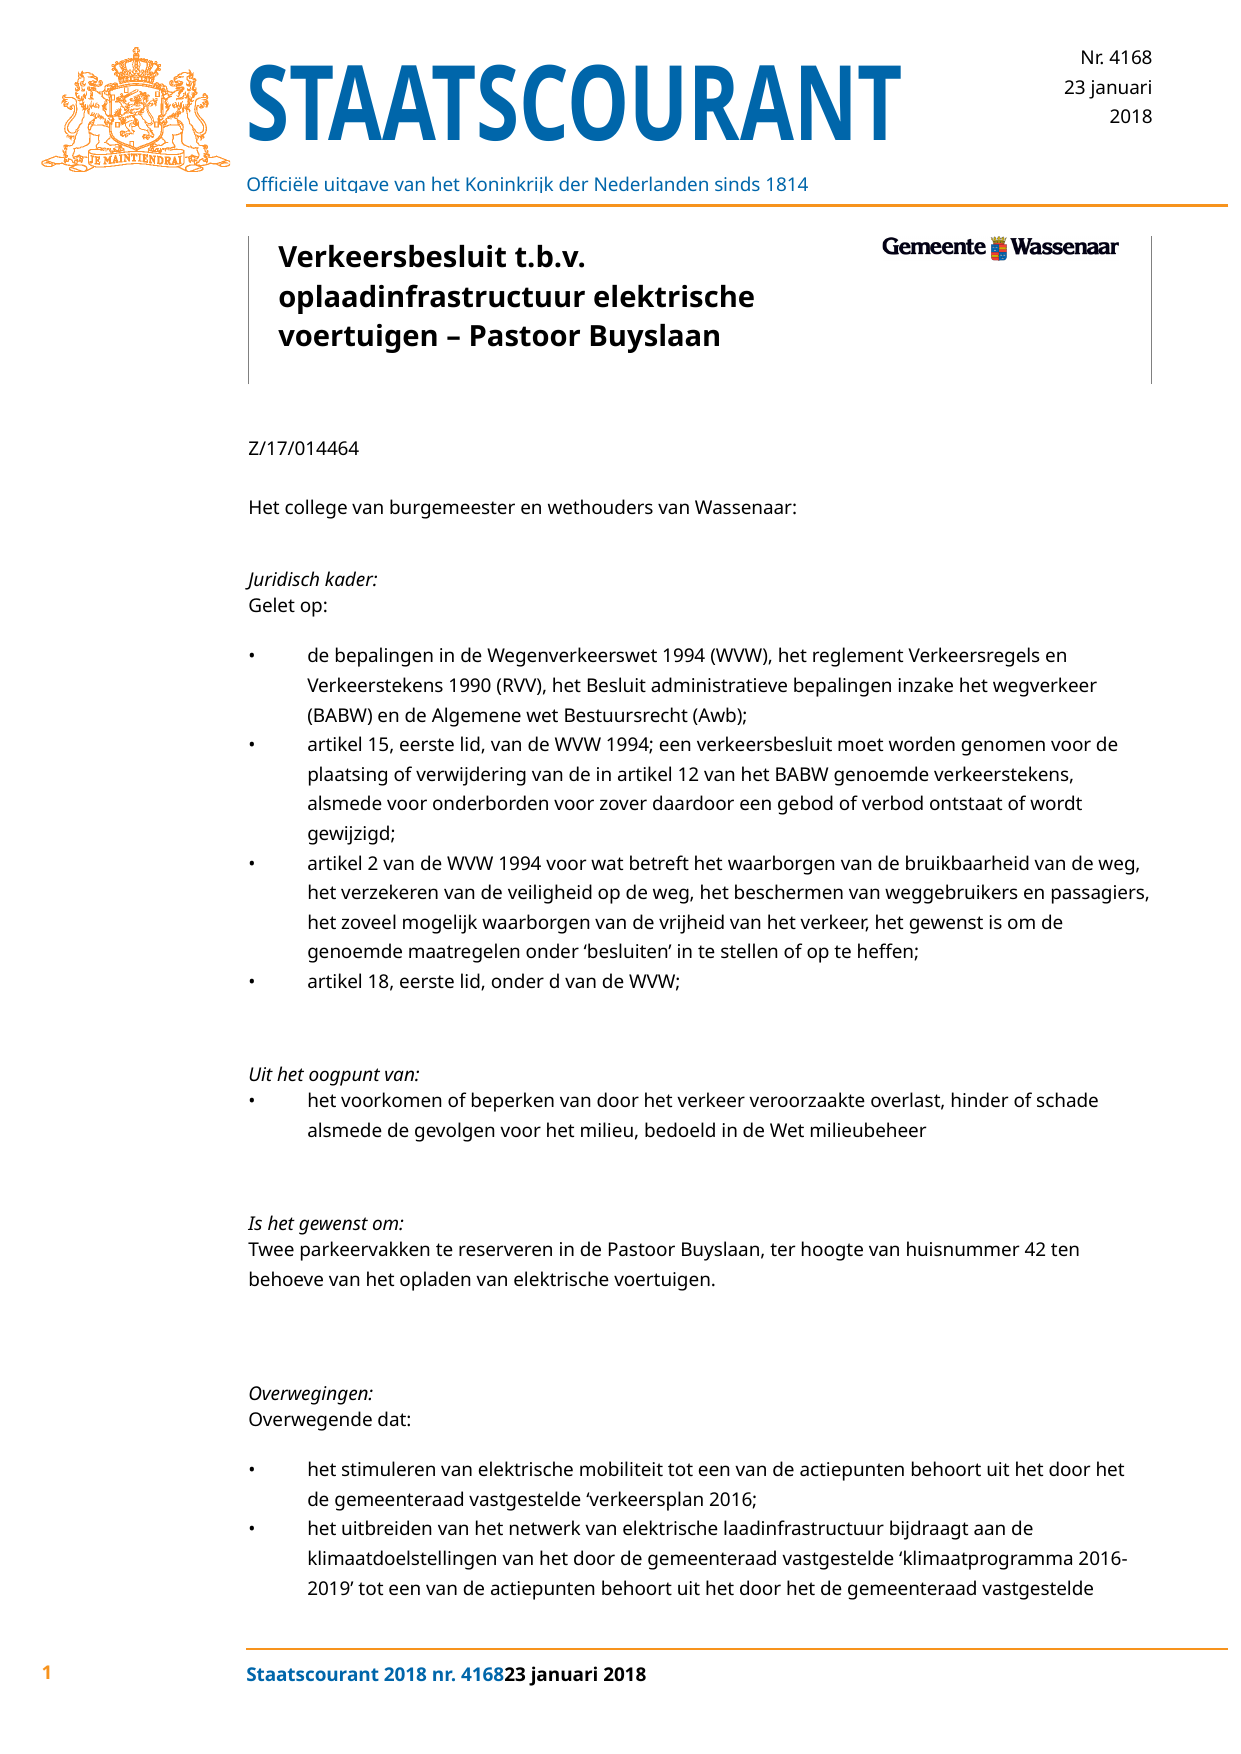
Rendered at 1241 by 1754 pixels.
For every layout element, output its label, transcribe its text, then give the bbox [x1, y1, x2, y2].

text Overwegingen: [248, 1380, 1152, 1406]
list de bepalingen in de Wegenverkeerswet 1994 (WVW), het reglement Verkeersregels en Verkeerstekens 1990 (RVV), het Besluit administratieve bepalingen inzake het wegverkeer (BABW) en de Algemene wet Bestuursrecht (Awb); [248, 643, 1152, 728]
picture [41, 47, 231, 172]
text Gelet op: [248, 592, 1152, 618]
list het voorkomen of beperken van door het verkeer veroorzaakte overlast, hinder of schade alsmede de gevolgen voor het milieu, bedoeld in de Wet milieubeheer [248, 1087, 1152, 1143]
text Het college van burgemeester en wethouders van Wassenaar: [248, 494, 1152, 519]
list het uitbreiden van het netwerk van elektrische laadinfrastructuur bijdraagt aan de klimaatdoelstellingen van het door de gemeenteraad vastgestelde ‘klimaatprogramma 2016-2019’ tot een van de actiepunten behoort uit het door het de gemeenteraad vastgestelde [248, 1516, 1152, 1600]
text Z/17/014464 [248, 435, 1152, 460]
list artikel 15, eerste lid, van de WVW 1994; een verkeersbesluit moet worden genomen voor de plaatsing of verwijdering van de in artikel 12 van het BABW genoemde verkeerstekens, alsmede voor onderborden voor zover daardoor een gebod of verbod ontstaat of wordt gewijzigd; [248, 731, 1152, 846]
text Twee parkeervakken te reserveren in de Pastoor Buyslaan, ter hoogte van huisnummer 42 ten behoeve van het opladen van elektrische voertuigen. [248, 1236, 1152, 1292]
text Overwegende dat: [248, 1406, 1152, 1432]
list het stimuleren van elektrische mobiliteit tot een van de actiepunten behoort uit het door het de gemeenteraad vastgestelde ‘verkeersplan 2016; [248, 1456, 1152, 1512]
text Is het gewenst om: [248, 1211, 1152, 1236]
table_header Verkeersbesluit t.b.v. oplaadinfrastructuur elektrische voertuigen – Pastoor Buyslaan [249, 236, 850, 384]
text Juridisch kader: [248, 567, 1152, 592]
picture [882, 236, 1119, 261]
text Uit het oogpunt van: [248, 1062, 1152, 1087]
table_header [850, 236, 1151, 384]
list artikel 18, eerste lid, onder d van de WVW; [248, 968, 1152, 994]
list artikel 2 van de WVW 1994 voor wat betreft het waarborgen van de bruikbaarheid van de weg, het verzekeren van de veiligheid op de weg, het beschermen van weggebruikers en passagiers, het zoveel mogelijk waarborgen van de vrijheid van het verkeer, het gewenst is om de genoemde maatregelen onder ‘besluiten’ in te stellen of op te heffen; [248, 850, 1152, 964]
